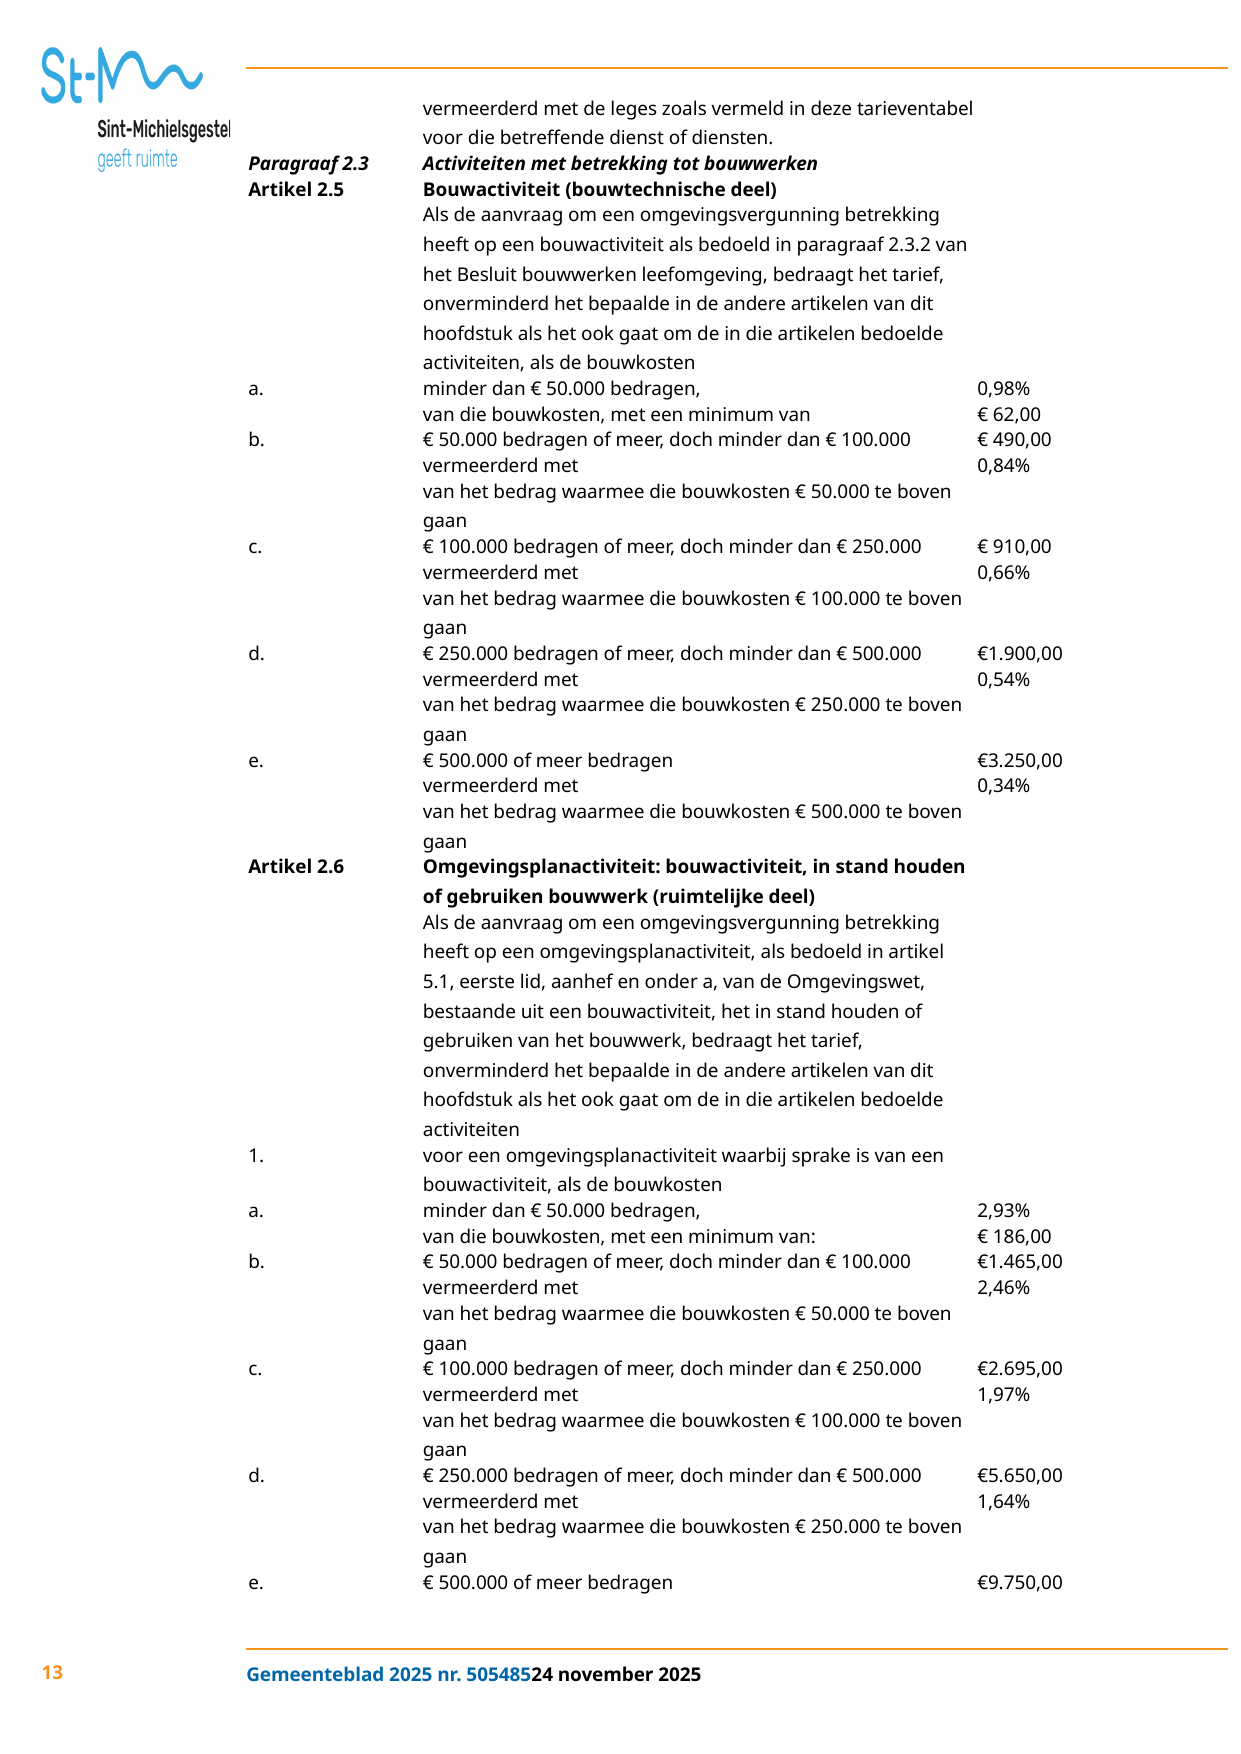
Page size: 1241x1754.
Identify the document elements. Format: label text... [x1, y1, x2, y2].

table_cell van het bedrag waarmee die bouwkosten € 50.000 te boven gaan [423, 478, 977, 533]
table_cell a. [248, 1197, 423, 1223]
table_cell d. [248, 640, 423, 666]
table_cell minder dan € 50.000 bedragen, [423, 1197, 977, 1223]
table_cell d. [248, 1462, 423, 1488]
table_cell van het bedrag waarmee die bouwkosten € 100.000 te boven gaan [423, 585, 977, 640]
table_cell vermeerderd met de leges zoals vermeld in deze tarieventabel voor die betreffende dienst of diensten. [423, 95, 977, 150]
table_cell 0,98% [977, 375, 1152, 401]
table_cell [248, 453, 423, 478]
table_cell [248, 585, 423, 640]
table_cell €9.750,00 [977, 1569, 1152, 1595]
table_cell [248, 1300, 423, 1355]
table_cell €1.465,00 [977, 1249, 1152, 1274]
table_cell [248, 1407, 423, 1462]
table_cell €3.250,00 [977, 747, 1152, 773]
table_cell van het bedrag waarmee die bouwkosten € 250.000 te boven gaan [423, 692, 977, 747]
table_cell Artikel 2.5 [248, 176, 423, 202]
table_cell € 62,00 [977, 401, 1152, 427]
table_cell 2,46% [977, 1274, 1152, 1300]
table_cell van die bouwkosten, met een minimum van [423, 401, 977, 427]
table_cell [977, 478, 1152, 533]
table_cell [977, 1407, 1152, 1462]
table_cell [977, 854, 1152, 909]
table_cell e. [248, 747, 423, 773]
table_cell [248, 559, 423, 585]
table_cell Bouwactiviteit (bouwtechnische deel) [423, 176, 977, 202]
table_cell € 100.000 bedragen of meer, doch minder dan € 250.000 [423, 534, 977, 559]
table_cell [248, 202, 423, 375]
table_cell €5.650,00 [977, 1462, 1152, 1488]
table_cell 2,93% [977, 1197, 1152, 1223]
table_cell c. [248, 1355, 423, 1381]
table_cell 1. [248, 1142, 423, 1197]
table_cell Artikel 2.6 [248, 854, 423, 909]
table_cell b. [248, 1249, 423, 1274]
table_cell € 186,00 [977, 1223, 1152, 1249]
table_cell [977, 909, 1152, 1142]
table_cell 1,64% [977, 1488, 1152, 1514]
table_cell € 250.000 bedragen of meer, doch minder dan € 500.000 [423, 640, 977, 666]
table_cell Activiteiten met betrekking tot bouwwerken [423, 150, 977, 176]
table_cell [248, 478, 423, 533]
table_cell [248, 95, 423, 150]
table_cell voor een omgevingsplanactiviteit waarbij sprake is van een bouwactiviteit, als de bouwkosten [423, 1142, 977, 1197]
table_cell Als de aanvraag om een omgevingsvergunning betrekking heeft op een omgevingsplanactiviteit, als bedoeld in artikel 5.1, eerste lid, aanhef en onder a, van de Omgevingswet, bestaande uit een bouwactiviteit, het in stand houden of gebruiken van het bouwwerk, bedraagt het tarief, onverminderd het bepaalde in de andere artikelen van dit hoofdstuk als het ook gaat om de in die artikelen bedoelde activiteiten [423, 909, 977, 1142]
table_cell € 100.000 bedragen of meer, doch minder dan € 250.000 [423, 1355, 977, 1381]
table_cell Als de aanvraag om een omgevingsvergunning betrekking heeft op een bouwactiviteit als bedoeld in paragraaf 2.3.2 van het Besluit bouwwerken leefomgeving, bedraagt het tarief, onverminderd het bepaalde in de andere artikelen van dit hoofdstuk als het ook gaat om de in die artikelen bedoelde activiteiten, als de bouwkosten [423, 202, 977, 375]
table_cell [248, 1514, 423, 1569]
table_cell 0,34% [977, 773, 1152, 798]
table_cell vermeerderd met [423, 666, 977, 692]
table_cell [248, 773, 423, 798]
table_cell [248, 1381, 423, 1407]
table_cell € 910,00 [977, 534, 1152, 559]
table_cell vermeerderd met [423, 1381, 977, 1407]
table_cell [248, 799, 423, 854]
table_cell [977, 202, 1152, 375]
table_cell Omgevingsplanactiviteit: bouwactiviteit, in stand houden of gebruiken bouwwerk (ruimtelijke deel) [423, 854, 977, 909]
table_cell van het bedrag waarmee die bouwkosten € 500.000 te boven gaan [423, 799, 977, 854]
table_cell [977, 1514, 1152, 1569]
table_cell vermeerderd met [423, 773, 977, 798]
table_cell van die bouwkosten, met een minimum van: [423, 1223, 977, 1249]
table_cell € 50.000 bedragen of meer, doch minder dan € 100.000 [423, 1249, 977, 1274]
table_cell van het bedrag waarmee die bouwkosten € 100.000 te boven gaan [423, 1407, 977, 1462]
table_cell 0,66% [977, 559, 1152, 585]
table_cell [248, 1488, 423, 1514]
picture [41, 47, 231, 172]
table_cell [248, 401, 423, 427]
table_cell € 250.000 bedragen of meer, doch minder dan € 500.000 [423, 1462, 977, 1488]
table_cell Paragraaf 2.3 [248, 150, 423, 176]
table_cell [248, 692, 423, 747]
table_cell [977, 1300, 1152, 1355]
table_cell 1,97% [977, 1381, 1152, 1407]
table_cell [977, 585, 1152, 640]
table_cell [977, 799, 1152, 854]
table_cell [977, 150, 1152, 176]
table_cell vermeerderd met [423, 1488, 977, 1514]
table_cell van het bedrag waarmee die bouwkosten € 250.000 te boven gaan [423, 1514, 977, 1569]
table_cell [248, 1274, 423, 1300]
table_cell vermeerderd met [423, 1274, 977, 1300]
table_cell € 490,00 [977, 427, 1152, 452]
table_cell 0,54% [977, 666, 1152, 692]
table_cell [977, 1142, 1152, 1197]
table_cell €1.900,00 [977, 640, 1152, 666]
table_cell b. [248, 427, 423, 452]
table_cell a. [248, 375, 423, 401]
table_cell c. [248, 534, 423, 559]
table_cell € 500.000 of meer bedragen [423, 747, 977, 773]
table_cell vermeerderd met [423, 453, 977, 478]
table_cell 0,84% [977, 453, 1152, 478]
table_cell minder dan € 50.000 bedragen, [423, 375, 977, 401]
table_cell € 500.000 of meer bedragen [423, 1569, 977, 1595]
table_cell vermeerderd met [423, 559, 977, 585]
table_cell [248, 1223, 423, 1249]
table_cell [977, 95, 1152, 150]
table_cell van het bedrag waarmee die bouwkosten € 50.000 te boven gaan [423, 1300, 977, 1355]
table_cell [977, 692, 1152, 747]
table_cell [248, 909, 423, 1142]
table_cell €2.695,00 [977, 1355, 1152, 1381]
table_cell € 50.000 bedragen of meer, doch minder dan € 100.000 [423, 427, 977, 452]
table_cell [248, 666, 423, 692]
table_cell e. [248, 1569, 423, 1595]
table_cell [977, 176, 1152, 202]
